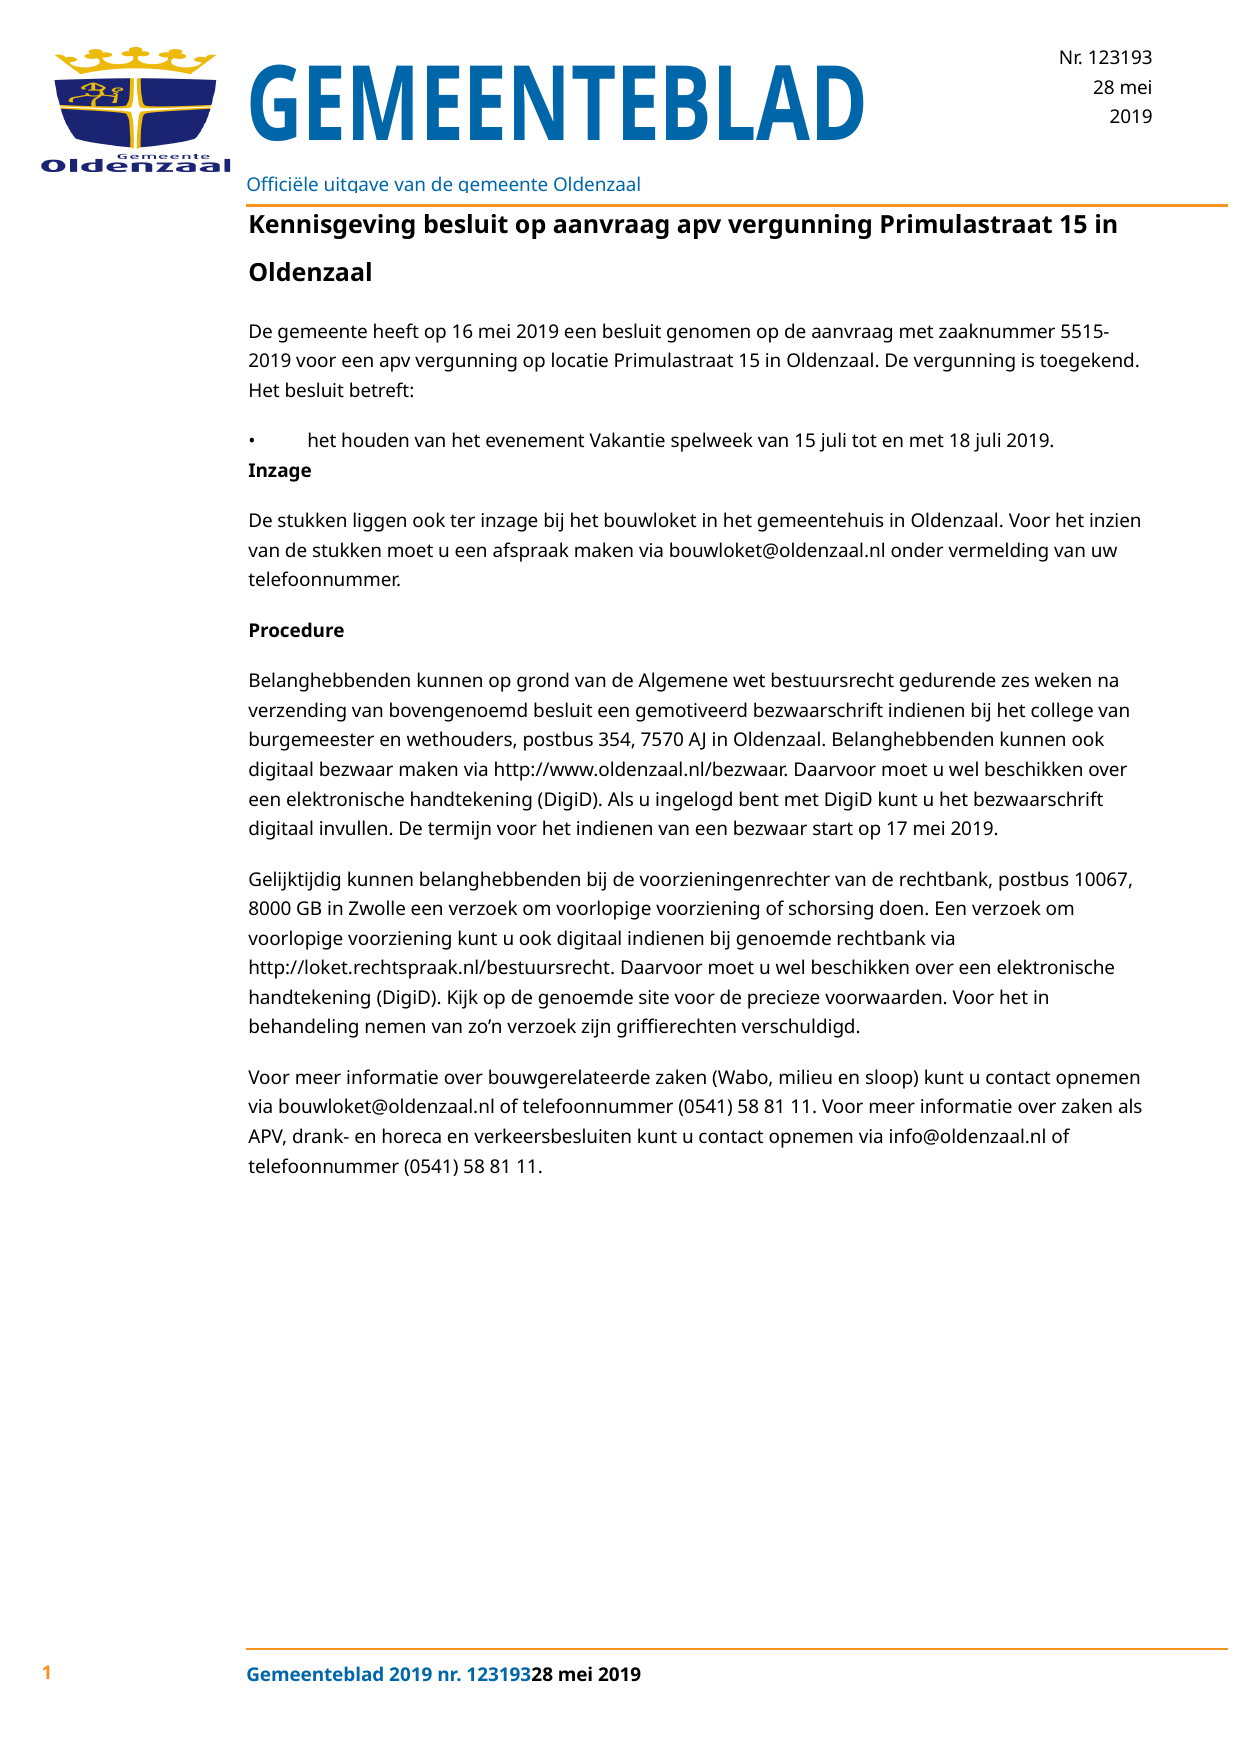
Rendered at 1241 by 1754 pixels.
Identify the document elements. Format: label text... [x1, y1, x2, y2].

text Procedure [248, 617, 1152, 643]
picture [41, 47, 231, 172]
text Inzage [248, 457, 1152, 483]
list het houden van het evenement Vakantie spelweek van 15 juli tot en met 18 juli 2019. [248, 427, 1152, 453]
text Gelijktijdig kunnen belanghebbenden bij de voorzieningenrechter van de rechtbank, postbus 10067, 8000 GB in Zwolle een verzoek om voorlopige voorziening of schorsing doen. Een verzoek om voorlopige voorziening kunt u ook digitaal indienen bij genoemde rechtbank via http://loket.rechtspraak.nl/bestuursrecht. Daarvoor moet u wel beschikken over een elektronische handtekening (DigiD). Kijk op de genoemde site voor de precieze voorwaarden. Voor het in behandeling nemen van zo’n verzoek zijn griffierechten verschuldigd. [248, 866, 1152, 1039]
text Kennisgeving besluit op aanvraag apv vergunning Primulastraat 15 in Oldenzaal [248, 207, 1152, 288]
text De gemeente heeft op 16 mei 2019 een besluit genomen op de aanvraag met zaaknummer 5515-2019 voor een apv vergunning op locatie Primulastraat 15 in Oldenzaal. De vergunning is toegekend. Het besluit betreft: [248, 318, 1152, 403]
text Voor meer informatie over bouwgerelateerde zaken (Wabo, milieu en sloop) kunt u contact opnemen via bouwloket@oldenzaal.nl of telefoonnummer (0541) 58 81 11. Voor meer informatie over zaken als APV, drank- en horeca en verkeersbesluiten kunt u contact opnemen via info@oldenzaal.nl of telefoonnummer (0541) 58 81 11. [248, 1064, 1152, 1179]
text De stukken liggen ook ter inzage bij het bouwloket in het gemeentehuis in Oldenzaal. Voor het inzien van de stukken moet u een afspraak maken via bouwloket@oldenzaal.nl onder vermelding van uw telefoonnummer. [248, 507, 1152, 592]
text Belanghebbenden kunnen op grond van de Algemene wet bestuursrecht gedurende zes weken na verzending van bovengenoemd besluit een gemotiveerd bezwaarschrift indienen bij het college van burgemeester en wethouders, postbus 354, 7570 AJ in Oldenzaal. Belanghebbenden kunnen ook digitaal bezwaar maken via http://www.oldenzaal.nl/bezwaar. Daarvoor moet u wel beschikken over een elektronische handtekening (DigiD). Als u ingelogd bent met DigiD kunt u het bezwaarschrift digitaal invullen. De termijn voor het indienen van een bezwaar start op 17 mei 2019. [248, 667, 1152, 841]
